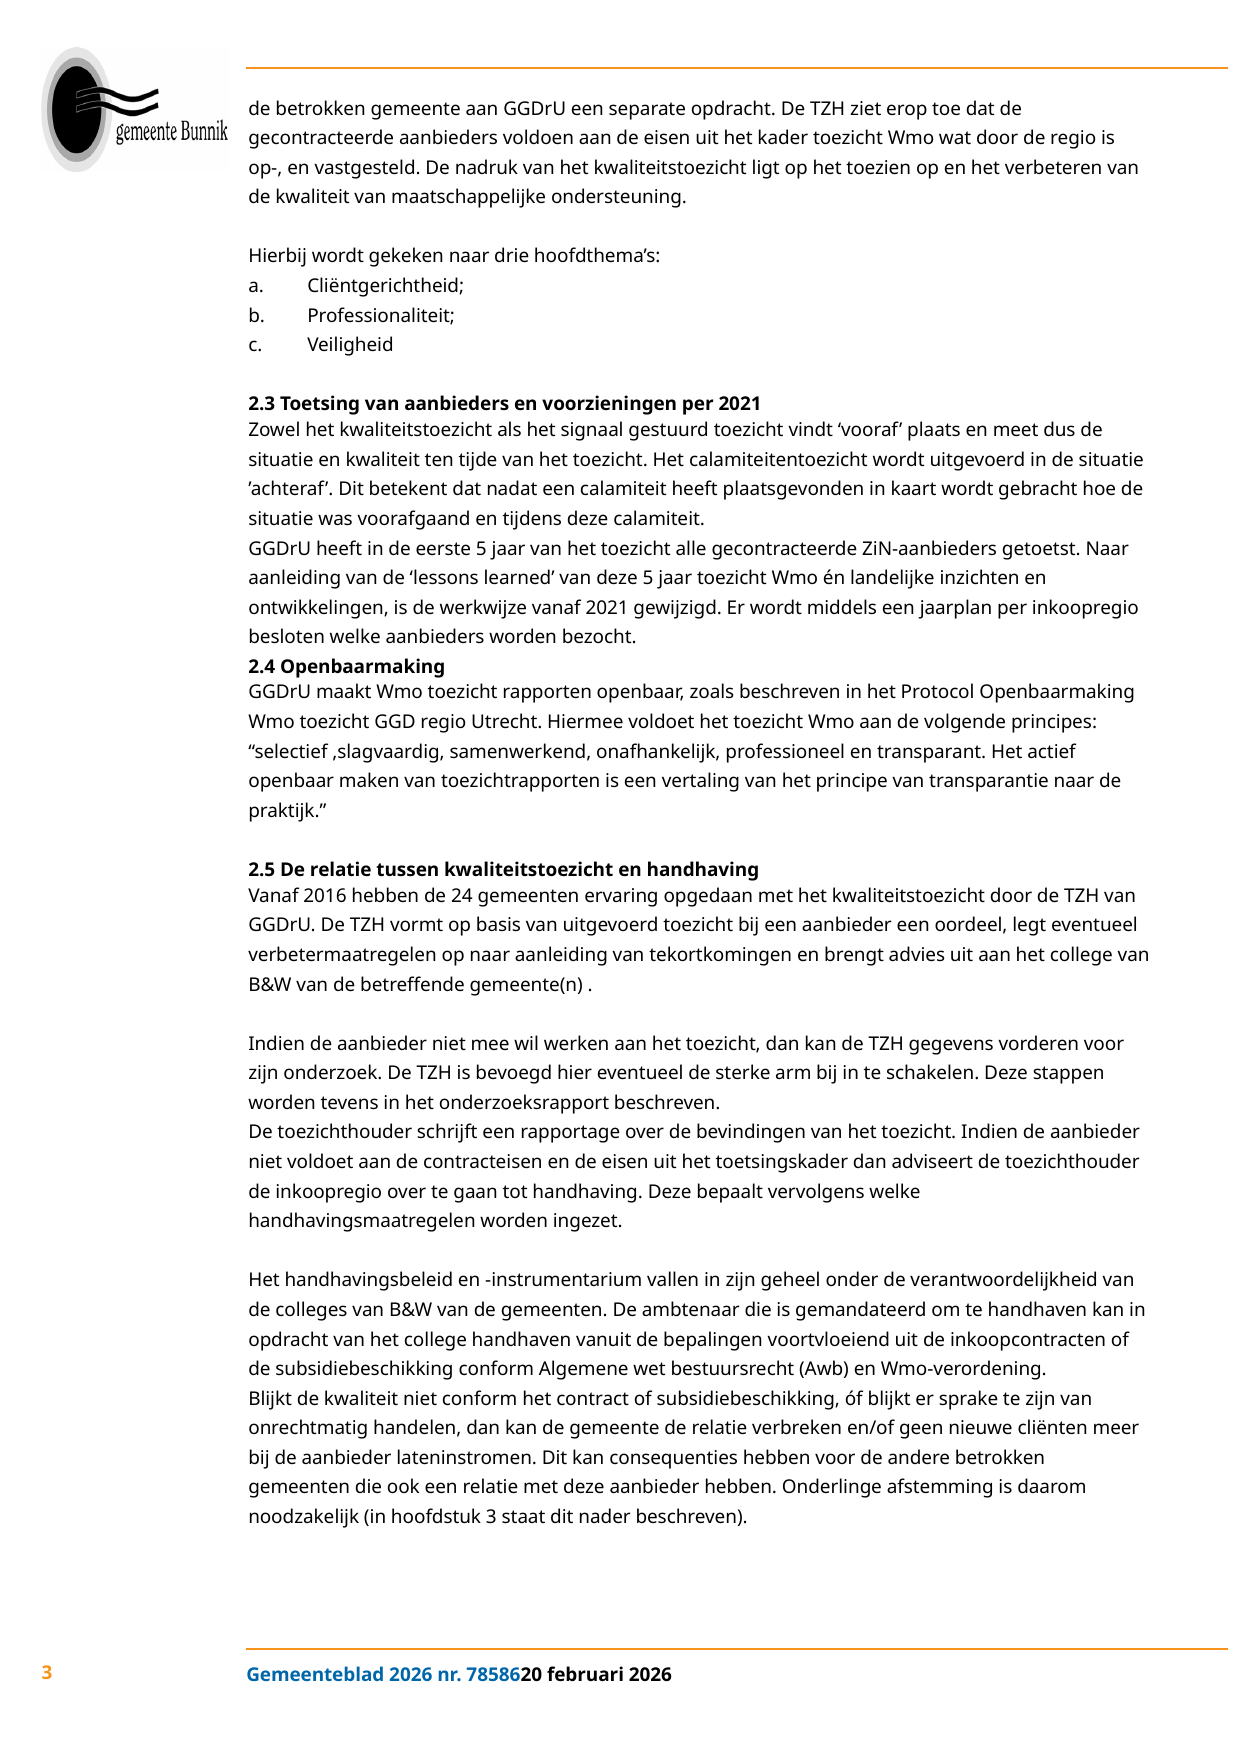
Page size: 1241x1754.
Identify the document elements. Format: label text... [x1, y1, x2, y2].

text De toezichthouder schrijft een rapportage over de bevindingen van het toezicht. Indien de aanbieder niet voldoet aan de contracteisen en de eisen uit het toetsingskader dan adviseert de toezichthouder de inkoopregio over te gaan tot handhaving. Deze bepaalt vervolgens welke handhavingsmaatregelen worden ingezet. [248, 1119, 1152, 1233]
text 2.4 Openbaarmaking [248, 653, 1152, 679]
text GGDrU heeft in de eerste 5 jaar van het toezicht alle gecontracteerde ZiN-aanbieders getoetst. Naar aanleiding van de ‘lessons learned’ van deze 5 jaar toezicht Wmo én landelijke inzichten en ontwikkelingen, is de werkwijze vanaf 2021 gewijzigd. Er wordt middels een jaarplan per inkoopregio besloten welke aanbieders worden bezocht. [248, 535, 1152, 649]
list Veiligheid [248, 331, 1152, 357]
text de betrokken gemeente aan GGDrU een separate opdracht. De TZH ziet erop toe dat de gecontracteerde aanbieders voldoen aan de eisen uit het kader toezicht Wmo wat door de regio is [248, 95, 1152, 150]
text GGDrU maakt Wmo toezicht rapporten openbaar, zoals beschreven in het Protocol Openbaarmaking Wmo toezicht GGD regio Utrecht. Hiermee voldoet het toezicht Wmo aan de volgende principes: [248, 679, 1152, 734]
picture [41, 47, 231, 172]
text Zowel het kwaliteitstoezicht als het signaal gestuurd toezicht vindt ‘vooraf’ plaats en meet dus de situatie en kwaliteit ten tijde van het toezicht. Het calamiteitentoezicht wordt uitgevoerd in de situatie ’achteraf’. Dit betekent dat nadat een calamiteit heeft plaatsgevonden in kaart wordt gebracht hoe de situatie was voorafgaand en tijdens deze calamiteit. [248, 416, 1152, 531]
text Blijkt de kwaliteit niet conform het contract of subsidiebeschikking, óf blijkt er sprake te zijn van onrechtmatig handelen, dan kan de gemeente de relatie verbreken en/of geen nieuwe cliënten meer bij de aanbieder lateninstromen. Dit kan consequenties hebben voor de andere betrokken gemeenten die ook een relatie met deze aanbieder hebben. Onderlinge afstemming is daarom noodzakelijk (in hoofdstuk 3 staat dit nader beschreven). [248, 1385, 1152, 1529]
text Vanaf 2016 hebben de 24 gemeenten ervaring opgedaan met het kwaliteitstoezicht door de TZH van GGDrU. De TZH vormt op basis van uitgevoerd toezicht bij een aanbieder een oordeel, legt eventueel verbetermaatregelen op naar aanleiding van tekortkomingen en brengt advies uit aan het college van B&W van de betreffende gemeente(n) . [248, 882, 1152, 996]
text Indien de aanbieder niet mee wil werken aan het toezicht, dan kan de TZH gegevens vorderen voor zijn onderzoek. De TZH is bevoegd hier eventueel de sterke arm bij in te schakelen. Deze stappen worden tevens in het onderzoeksrapport beschreven. [248, 1030, 1152, 1115]
text Het handhavingsbeleid en -instrumentarium vallen in zijn geheel onder de verantwoordelijkheid van de colleges van B&W van de gemeenten. De ambtenaar die is gemandateerd om te handhaven kan in opdracht van het college handhaven vanuit de bepalingen voortvloeiend uit de inkoopcontracten of de subsidiebeschikking conform Algemene wet bestuursrecht (Awb) en Wmo-verordening. [248, 1267, 1152, 1381]
text op-, en vastgesteld. De nadruk van het kwaliteitstoezicht ligt op het toezien op en het verbeteren van de kwaliteit van maatschappelijke ondersteuning. [248, 154, 1152, 209]
text 2.3 Toetsing van aanbieders en voorzieningen per 2021 [248, 391, 1152, 416]
text “selectief ,slagvaardig, samenwerkend, onafhankelijk, professioneel en transparant. Het actief openbaar maken van toezichtrapporten is een vertaling van het principe van transparantie naar de praktijk.” [248, 738, 1152, 823]
list Cliëntgerichtheid; [248, 272, 1152, 298]
text 2.5 De relatie tussen kwaliteitstoezicht en handhaving [248, 856, 1152, 882]
list Professionaliteit; [248, 302, 1152, 328]
text Hierbij wordt gekeken naar drie hoofdthema’s: [248, 243, 1152, 268]
